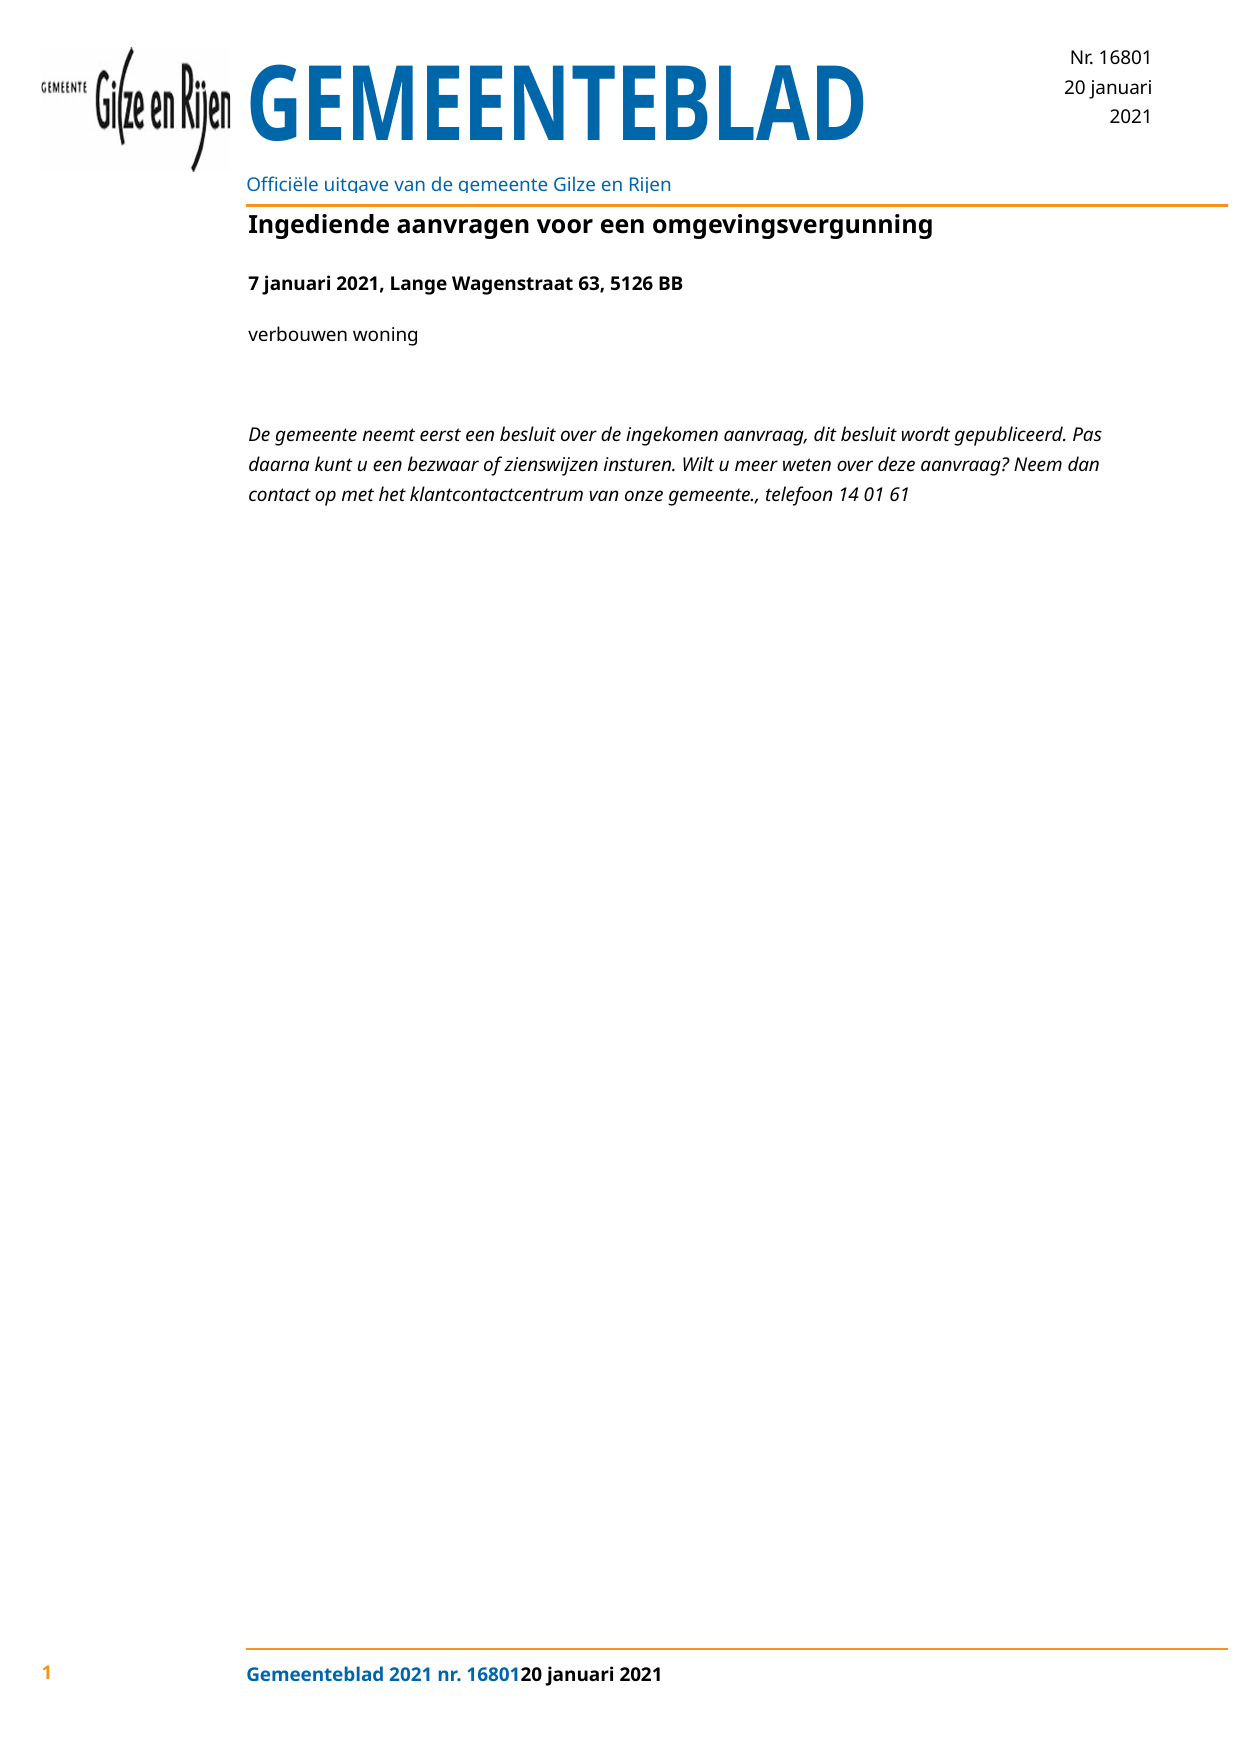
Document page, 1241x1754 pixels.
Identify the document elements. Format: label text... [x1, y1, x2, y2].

picture [41, 47, 231, 172]
text De gemeente neemt eerst een besluit over de ingekomen aanvraag, dit besluit wordt gepubliceerd. Pas daarna kunt u een bezwaar of zienswijzen insturen. Wilt u meer weten over deze aanvraag? Neem dan contact op met het klantcontactcentrum van onze gemeente., telefoon 14 01 61 [248, 422, 1152, 506]
text 7 januari 2021, Lange Wagenstraat 63, 5126 BB [248, 270, 1152, 296]
text verbouwen woning [248, 321, 1152, 346]
text Ingediende aanvragen voor een omgevingsvergunning [248, 207, 1152, 241]
